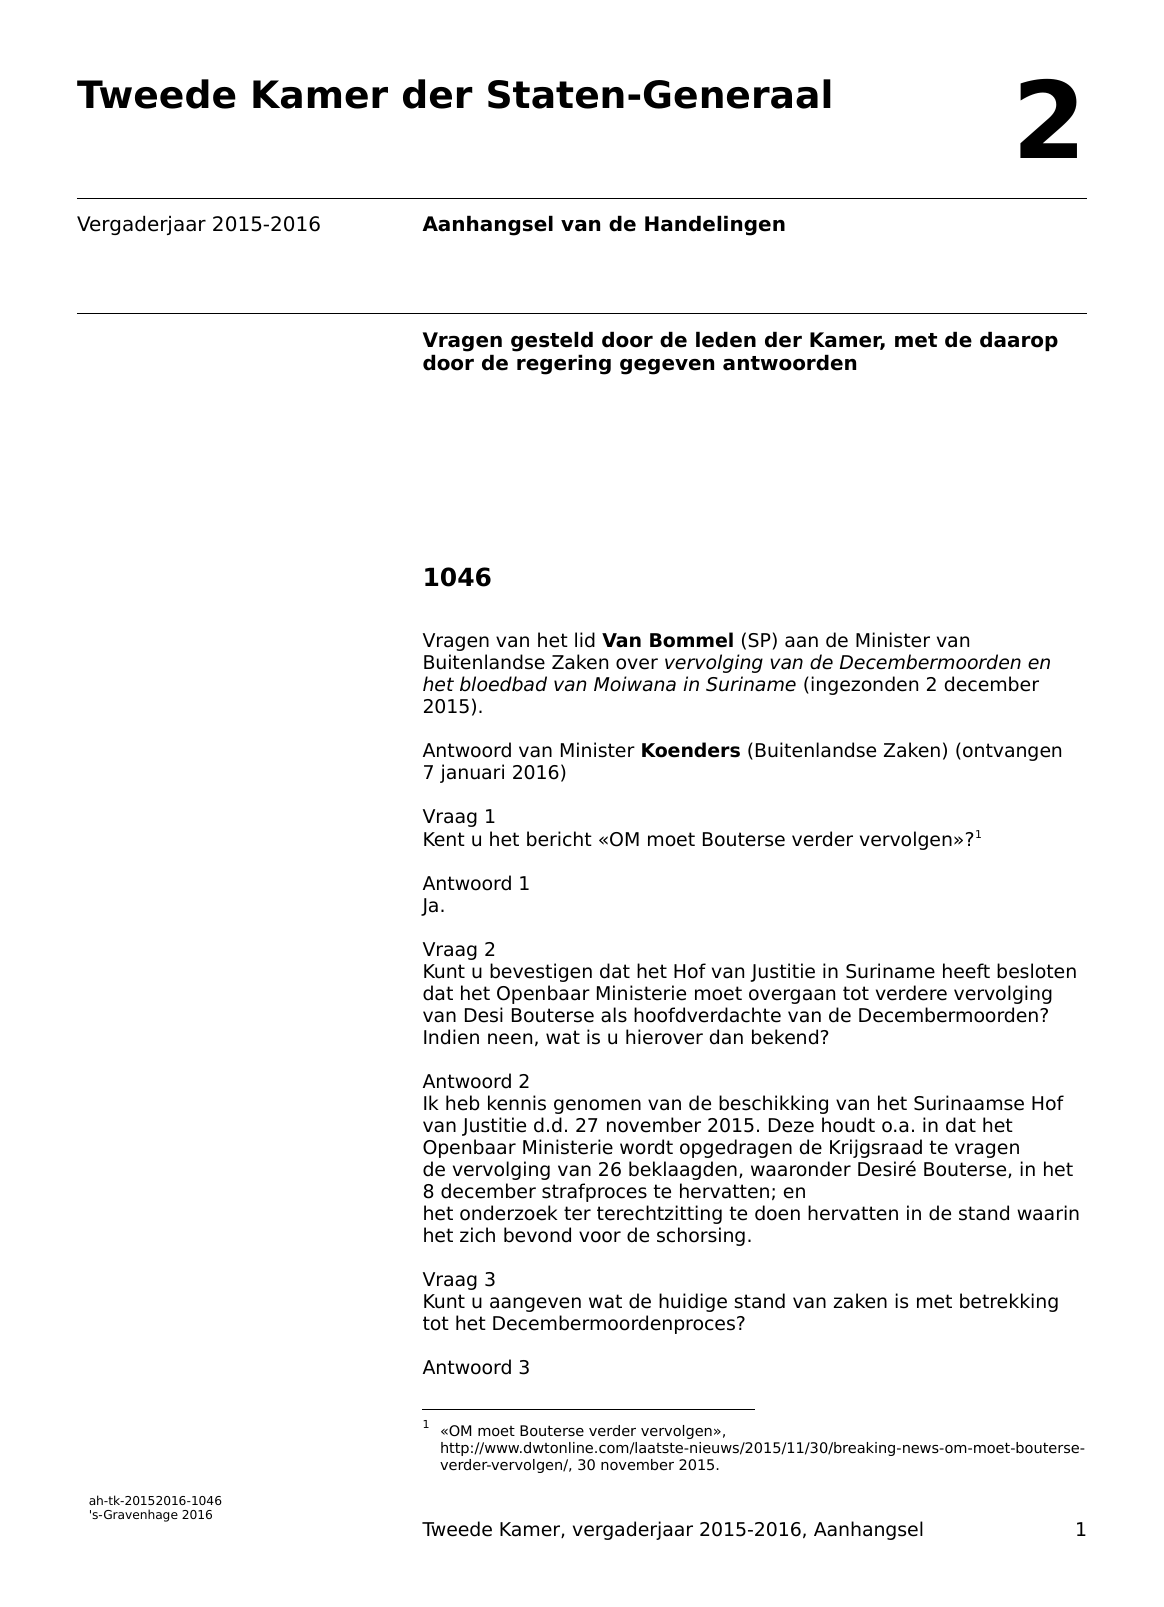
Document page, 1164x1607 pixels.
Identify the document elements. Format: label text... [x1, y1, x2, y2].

text «OM moet Bouterse verder vervolgen», http://www.dwtonline.com/laatste-nieuws/2015/11/30/breaking-news-om-moet-bouterse-verder-vervolgen/, 30 november 2015. [422, 1418, 1087, 1474]
text Antwoord van Minister Koenders (Buitenlandse Zaken) (ontvangen 7 januari 2016) [422, 740, 1087, 784]
text Antwoord 1 [422, 873, 1087, 894]
text de vervolging van 26 beklaagden, waaronder Desiré Bouterse, in het 8 december strafproces te hervatten; en [422, 1159, 1087, 1203]
table_header 2 [886, 59, 1087, 198]
text Kunt u aangeven wat de huidige stand van zaken is met betrekking tot het Decembermoordenproces? [422, 1291, 1087, 1335]
text het onderzoek ter terechtzitting te doen hervatten in de stand waarin het zich bevond voor de schorsing. [422, 1203, 1087, 1247]
text Kent u het bericht «OM moet Bouterse verder vervolgen»? [422, 828, 1087, 850]
text 1046 [422, 563, 1087, 592]
text Vraag 2 [422, 939, 1087, 961]
text Antwoord 2 [422, 1071, 1087, 1093]
table_cell Vragen gesteld door de leden der Kamer, met de daarop door de regering gegeven antwoorden [422, 314, 1087, 375]
table_header Tweede Kamer der Staten-Generaal [77, 59, 886, 198]
table_cell Aanhangsel van de Handelingen [422, 199, 1087, 313]
text 's-Gravenhage 2016 [88, 1508, 323, 1522]
text Kunt u bevestigen dat het Hof van Justitie in Suriname heeft besloten dat het Openbaar Ministerie moet overgaan tot verdere vervolging van Desi Bouterse als hoofdverdachte van de Decembermoorden? Indien neen, wat is u hierover dan bekend? [422, 961, 1087, 1049]
text ah-tk-20152016-1046 [88, 1494, 323, 1508]
text Ik heb kennis genomen van de beschikking van het Surinaamse Hof van Justitie d.d. 27 november 2015. Deze houdt o.a. in dat het Openbaar Ministerie wordt opgedragen de Krijgsraad te vragen [422, 1093, 1087, 1159]
table_cell Vergaderjaar 2015-2016 [77, 199, 422, 313]
text Vraag 1 [422, 806, 1087, 828]
table_cell [77, 314, 422, 375]
text Ja. [422, 894, 1087, 917]
text Vraag 3 [422, 1269, 1087, 1291]
text Antwoord 3 [422, 1357, 1087, 1379]
text Vragen van het lid Van Bommel (SP) aan de Minister van Buitenlandse Zaken over vervolging van de Decembermoorden en het bloedbad van Moiwana in Suriname (ingezonden 2 december 2015). [422, 630, 1087, 718]
